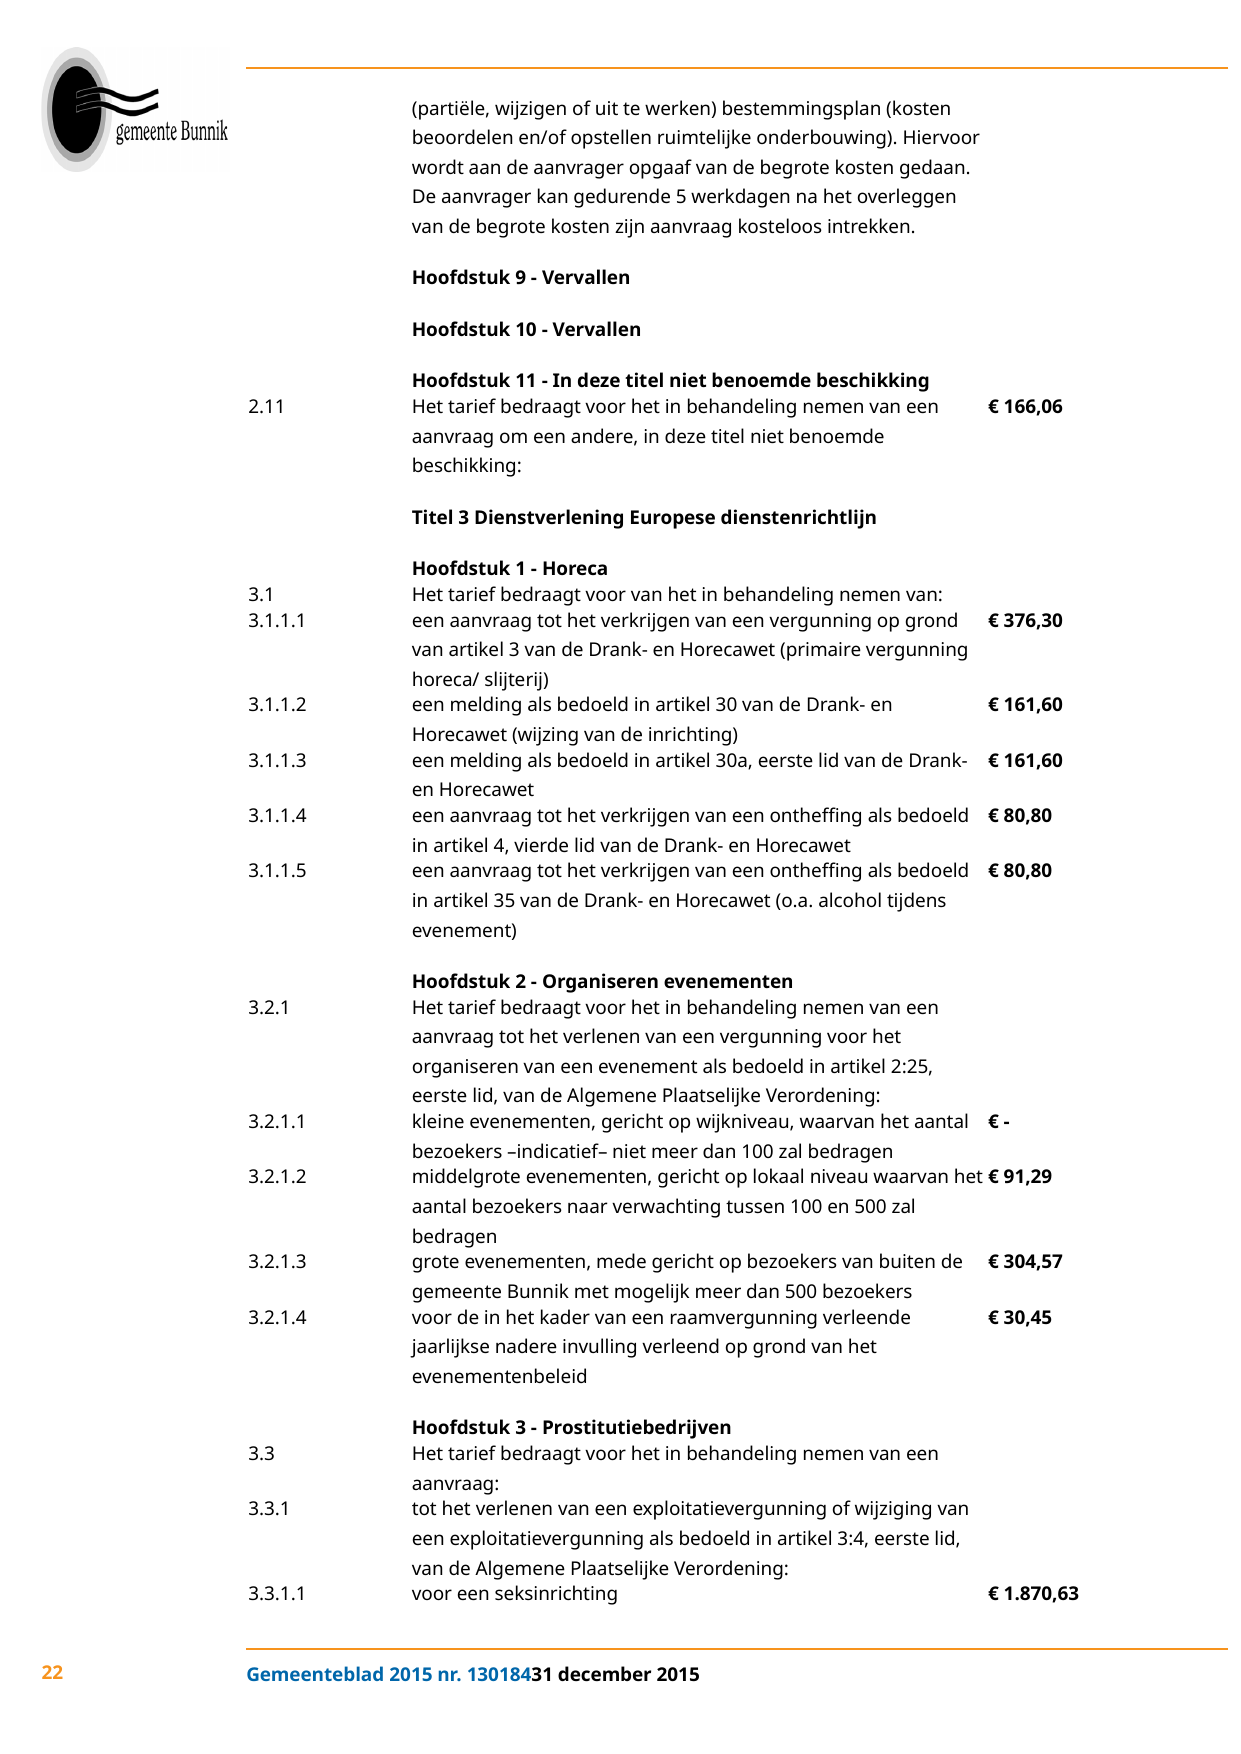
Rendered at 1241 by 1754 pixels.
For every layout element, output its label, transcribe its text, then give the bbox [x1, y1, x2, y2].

table_cell [412, 290, 988, 316]
table_cell 3.1.1.3 [248, 747, 412, 802]
table_cell voor de in het kader van een raamvergunning verleende jaarlijkse nadere invulling verleend op grond van het evenementenbeleid [412, 1304, 988, 1389]
table_cell een melding als bedoeld in artikel 30 van de Drank- en Horecawet (wijzing van de inrichting) [412, 692, 988, 747]
table_cell (partiële, wijzigen of uit te werken) bestemmingsplan (kosten beoordelen en/of opstellen ruimtelijke onderbouwing). Hiervoor wordt aan de aanvrager opgaaf van de begrote kosten gedaan. De aanvrager kan gedurende 5 werkdagen na het overleggen van de begrote kosten zijn aanvraag kosteloos intrekken. [412, 95, 988, 239]
table_cell [988, 368, 1152, 393]
table_cell [988, 316, 1152, 342]
table_cell Hoofdstuk 9 - Vervallen [412, 265, 988, 290]
table_cell [988, 530, 1152, 555]
table_cell Hoofdstuk 2 - Organiseren evenementen [412, 968, 988, 994]
table_cell 2.11 [248, 393, 412, 478]
table_cell Hoofdstuk 1 - Horeca [412, 555, 988, 581]
table_cell Het tarief bedraagt voor het in behandeling nemen van een aanvraag om een andere, in deze titel niet benoemde beschikking: [412, 393, 988, 478]
table_cell € 80,80 [988, 802, 1152, 858]
table_cell [248, 943, 412, 968]
table_cell Het tarief bedraagt voor het in behandeling nemen van een aanvraag tot het verlenen van een vergunning voor het organiseren van een evenement als bedoeld in artikel 2:25, eerste lid, van de Algemene Plaatselijke Verordening: [412, 994, 988, 1108]
table_cell € 161,60 [988, 747, 1152, 802]
table_cell [248, 555, 412, 581]
table_cell 3.3.1.1 [248, 1581, 412, 1606]
table_cell [412, 478, 988, 504]
table_cell [988, 265, 1152, 290]
table_cell [248, 478, 412, 504]
table_cell 3.2.1.3 [248, 1249, 412, 1304]
table_cell [412, 530, 988, 555]
table_cell [248, 265, 412, 290]
table_cell € 30,45 [988, 1304, 1152, 1389]
table_cell [248, 1389, 412, 1414]
table_cell [988, 290, 1152, 316]
table_cell [248, 316, 412, 342]
table_cell [248, 368, 412, 393]
table_cell [988, 994, 1152, 1108]
table_cell een aanvraag tot het verkrijgen van een ontheffing als bedoeld in artikel 35 van de Drank- en Horecawet (o.a. alcohol tijdens evenement) [412, 858, 988, 942]
table_cell € - [988, 1109, 1152, 1164]
table_cell [988, 1496, 1152, 1581]
table_cell 3.1.1.4 [248, 802, 412, 858]
table_cell 3.1 [248, 581, 412, 607]
table_cell [412, 1389, 988, 1414]
table_cell [248, 239, 412, 264]
table_cell [988, 943, 1152, 968]
table_cell € 80,80 [988, 858, 1152, 942]
table_cell [988, 581, 1152, 607]
table_cell Hoofdstuk 3 - Prostitutiebedrijven [412, 1415, 988, 1440]
table_cell [988, 478, 1152, 504]
table_cell [412, 342, 988, 367]
table_cell [248, 290, 412, 316]
table_cell € 91,29 [988, 1164, 1152, 1249]
table_cell Titel 3 Dienstverlening Europese dienstenrichtlijn [412, 504, 988, 529]
table_cell 3.1.1.5 [248, 858, 412, 942]
table_cell [988, 95, 1152, 239]
table_cell [988, 968, 1152, 994]
table_cell [988, 1389, 1152, 1414]
table_cell [412, 943, 988, 968]
table_cell [988, 504, 1152, 529]
table_cell [988, 239, 1152, 264]
table_cell 3.2.1.2 [248, 1164, 412, 1249]
picture [41, 47, 231, 172]
table_cell 3.2.1 [248, 994, 412, 1108]
table_cell 3.1.1.1 [248, 607, 412, 692]
table_cell [412, 239, 988, 264]
table_cell tot het verlenen van een exploitatievergunning of wijziging van een exploitatievergunning als bedoeld in artikel 3:4, eerste lid, van de Algemene Plaatselijke Verordening: [412, 1496, 988, 1581]
table_cell [248, 504, 412, 529]
table_cell grote evenementen, mede gericht op bezoekers van buiten de gemeente Bunnik met mogelijk meer dan 500 bezoekers [412, 1249, 988, 1304]
table_cell € 376,30 [988, 607, 1152, 692]
table_cell € 1.870,63 [988, 1581, 1152, 1606]
table_cell [988, 342, 1152, 367]
table_cell [988, 555, 1152, 581]
table_cell [988, 1440, 1152, 1496]
table_cell een aanvraag tot het verkrijgen van een vergunning op grond van artikel 3 van de Drank- en Horecawet (primaire vergunning horeca/ slijterij) [412, 607, 988, 692]
table_cell 3.2.1.4 [248, 1304, 412, 1389]
table_cell [988, 1415, 1152, 1440]
table_cell Het tarief bedraagt voor het in behandeling nemen van een aanvraag: [412, 1440, 988, 1496]
table_cell Hoofdstuk 10 - Vervallen [412, 316, 988, 342]
table_cell Het tarief bedraagt voor van het in behandeling nemen van: [412, 581, 988, 607]
table_cell 3.1.1.2 [248, 692, 412, 747]
table_cell 3.3.1 [248, 1496, 412, 1581]
table_cell [248, 342, 412, 367]
table_cell € 304,57 [988, 1249, 1152, 1304]
table_cell 3.2.1.1 [248, 1109, 412, 1164]
table_cell 3.3 [248, 1440, 412, 1496]
table_cell [248, 530, 412, 555]
table_cell [248, 95, 412, 239]
table_cell voor een seksinrichting [412, 1581, 988, 1606]
table_cell middelgrote evenementen, gericht op lokaal niveau waarvan het aantal bezoekers naar verwachting tussen 100 en 500 zal bedragen [412, 1164, 988, 1249]
table_cell [248, 1415, 412, 1440]
table_cell een melding als bedoeld in artikel 30a, eerste lid van de Drank- en Horecawet [412, 747, 988, 802]
table_cell kleine evenementen, gericht op wijkniveau, waarvan het aantal bezoekers –indicatief– niet meer dan 100 zal bedragen [412, 1109, 988, 1164]
table_cell [248, 968, 412, 994]
table_cell Hoofdstuk 11 - In deze titel niet benoemde beschikking [412, 368, 988, 393]
table_cell € 161,60 [988, 692, 1152, 747]
table_cell € 166,06 [988, 393, 1152, 478]
table_cell een aanvraag tot het verkrijgen van een ontheffing als bedoeld in artikel 4, vierde lid van de Drank- en Horecawet [412, 802, 988, 858]
